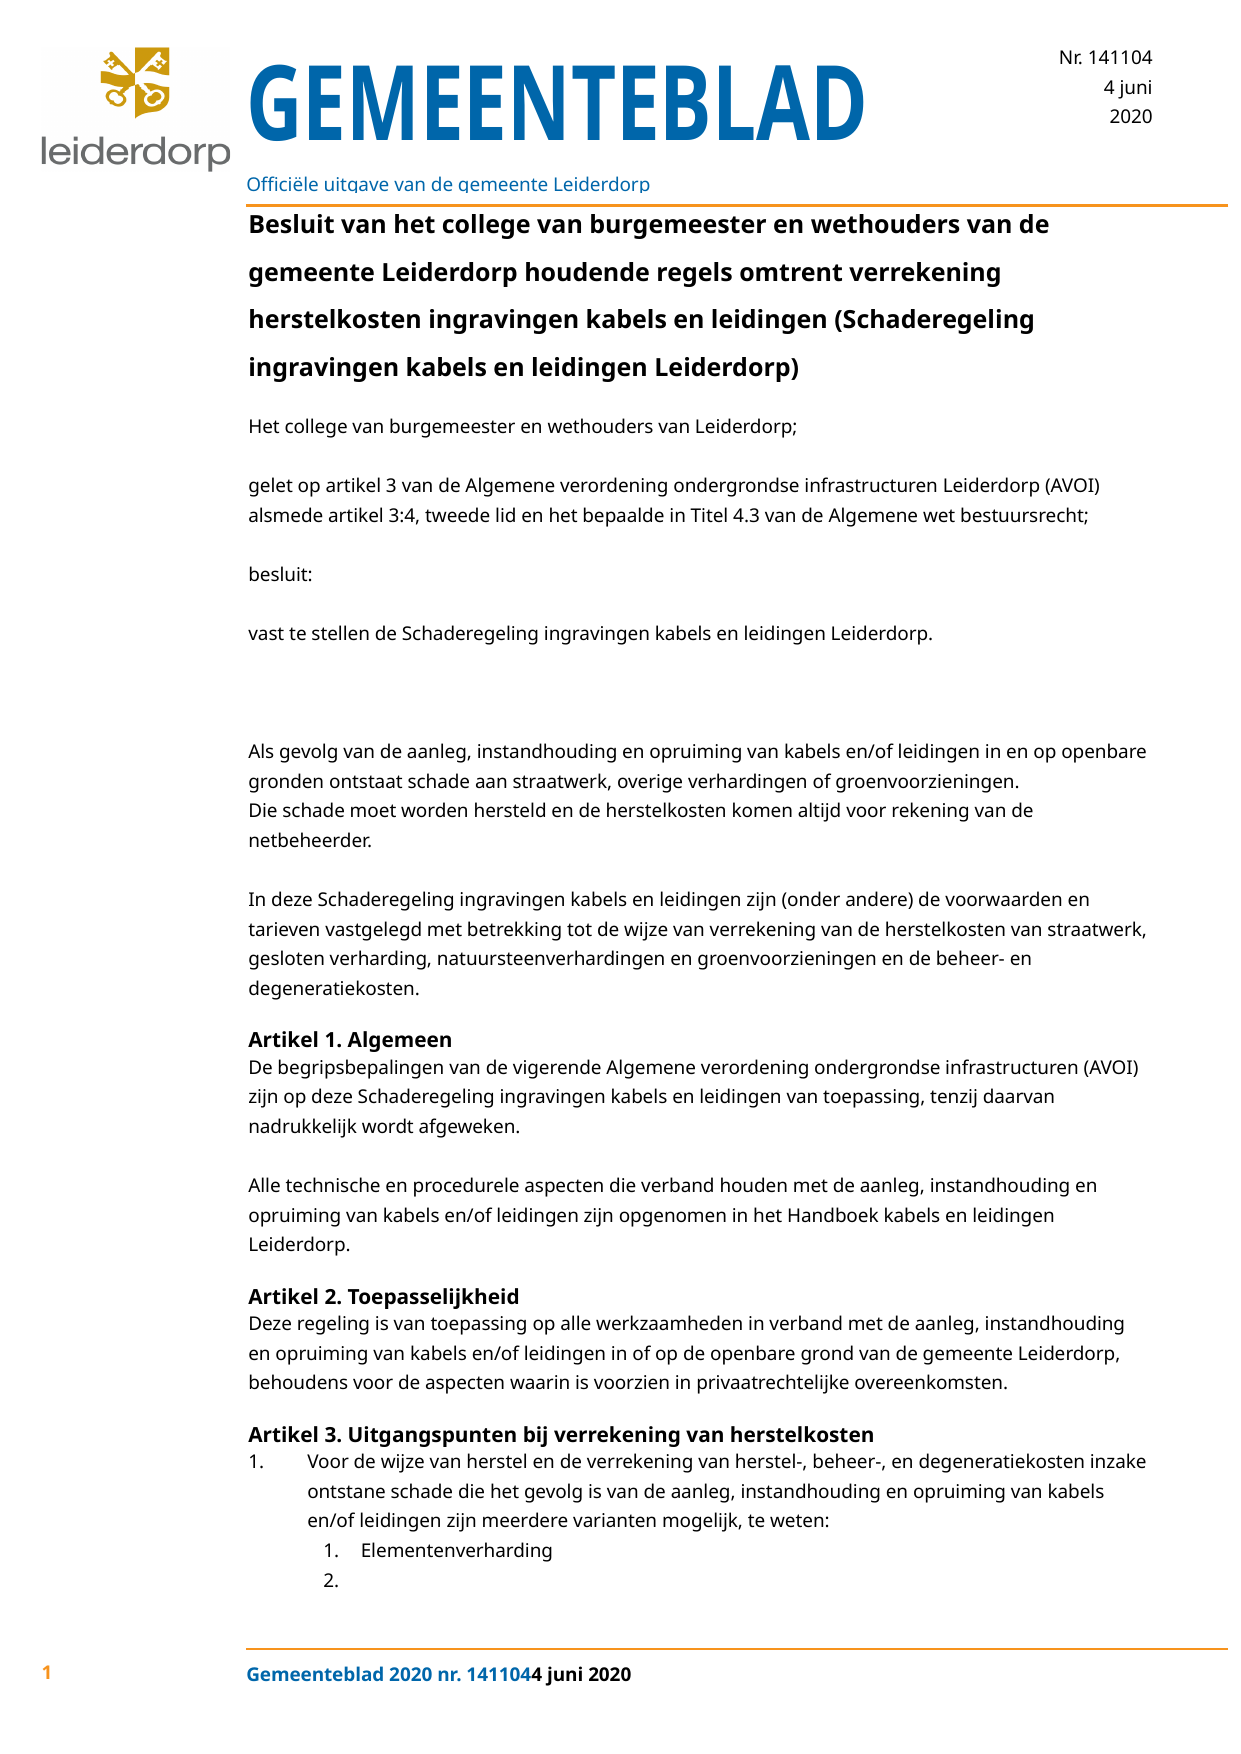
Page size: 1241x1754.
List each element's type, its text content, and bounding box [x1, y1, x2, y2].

text Als gevolg van de aanleg, instandhouding en opruiming van kabels en/of leidingen in en op openbare gronden ontstaat schade aan straatwerk, overige verhardingen of groenvoorzieningen. [248, 738, 1152, 794]
text Het college van burgemeester en wethouders van Leiderdorp; [248, 413, 1152, 439]
text Artikel 2. Toepasselijkheid [248, 1282, 1152, 1310]
text Artikel 3. Uitgangspunten bij verrekening van herstelkosten [248, 1420, 1152, 1448]
text De begripsbepalingen van de vigerende Algemene verordening ondergrondse infrastructuren (AVOI) zijn op deze Schaderegeling ingravingen kabels en leidingen van toepassing, tenzij daarvan nadrukkelijk wordt afgeweken. [248, 1054, 1152, 1139]
picture [41, 47, 231, 172]
text Artikel 1. Algemeen [248, 1026, 1152, 1054]
text Alle technische en procedurele aspecten die verband houden met de aanleg, instandhouding en opruiming van kabels en/of leidingen zijn opgenomen in het Handboek kabels en leidingen Leiderdorp. [248, 1172, 1152, 1257]
text Besluit van het college van burgemeester en wethouders van de gemeente Leiderdorp houdende regels omtrent verrekening herstelkosten ingravingen kabels en leidingen (Schaderegeling ingravingen kabels en leidingen Leiderdorp) [248, 207, 1152, 384]
text besluit: [248, 561, 1152, 587]
list Voor de wijze van herstel en de verrekening van herstel-, beheer-, en degeneratiekosten inzake ontstane schade die het gevolg is van de aanleg, instandhouding en opruiming van kabels en/of leidingen zijn meerdere varianten mogelijk, te weten: [248, 1448, 1152, 1533]
text Die schade moet worden hersteld en de herstelkosten komen altijd voor rekening van de netbeheerder. [248, 798, 1152, 853]
text In deze Schaderegeling ingravingen kabels en leidingen zijn (onder andere) de voorwaarden en tarieven vastgelegd met betrekking tot de wijze van verrekening van de herstelkosten van straatwerk, gesloten verharding, natuursteenverhardingen en groenvoorzieningen en de beheer- en degeneratiekosten. [248, 886, 1152, 1001]
text vast te stellen de Schaderegeling ingravingen kabels en leidingen Leiderdorp. [248, 620, 1152, 646]
text Deze regeling is van toepassing op alle werkzaamheden in verband met de aanleg, instandhouding en opruiming van kabels en/of leidingen in of op de openbare grond van de gemeente Leiderdorp, behoudens voor de aspecten waarin is voorzien in privaatrechtelijke overeenkomsten. [248, 1310, 1152, 1395]
text gelet op artikel 3 van de Algemene verordening ondergrondse infrastructuren Leiderdorp (AVOI) alsmede artikel 3:4, tweede lid en het bepaalde in Titel 4.3 van de Algemene wet bestuursrecht; [248, 472, 1152, 528]
list Elementenverharding [323, 1537, 1152, 1563]
